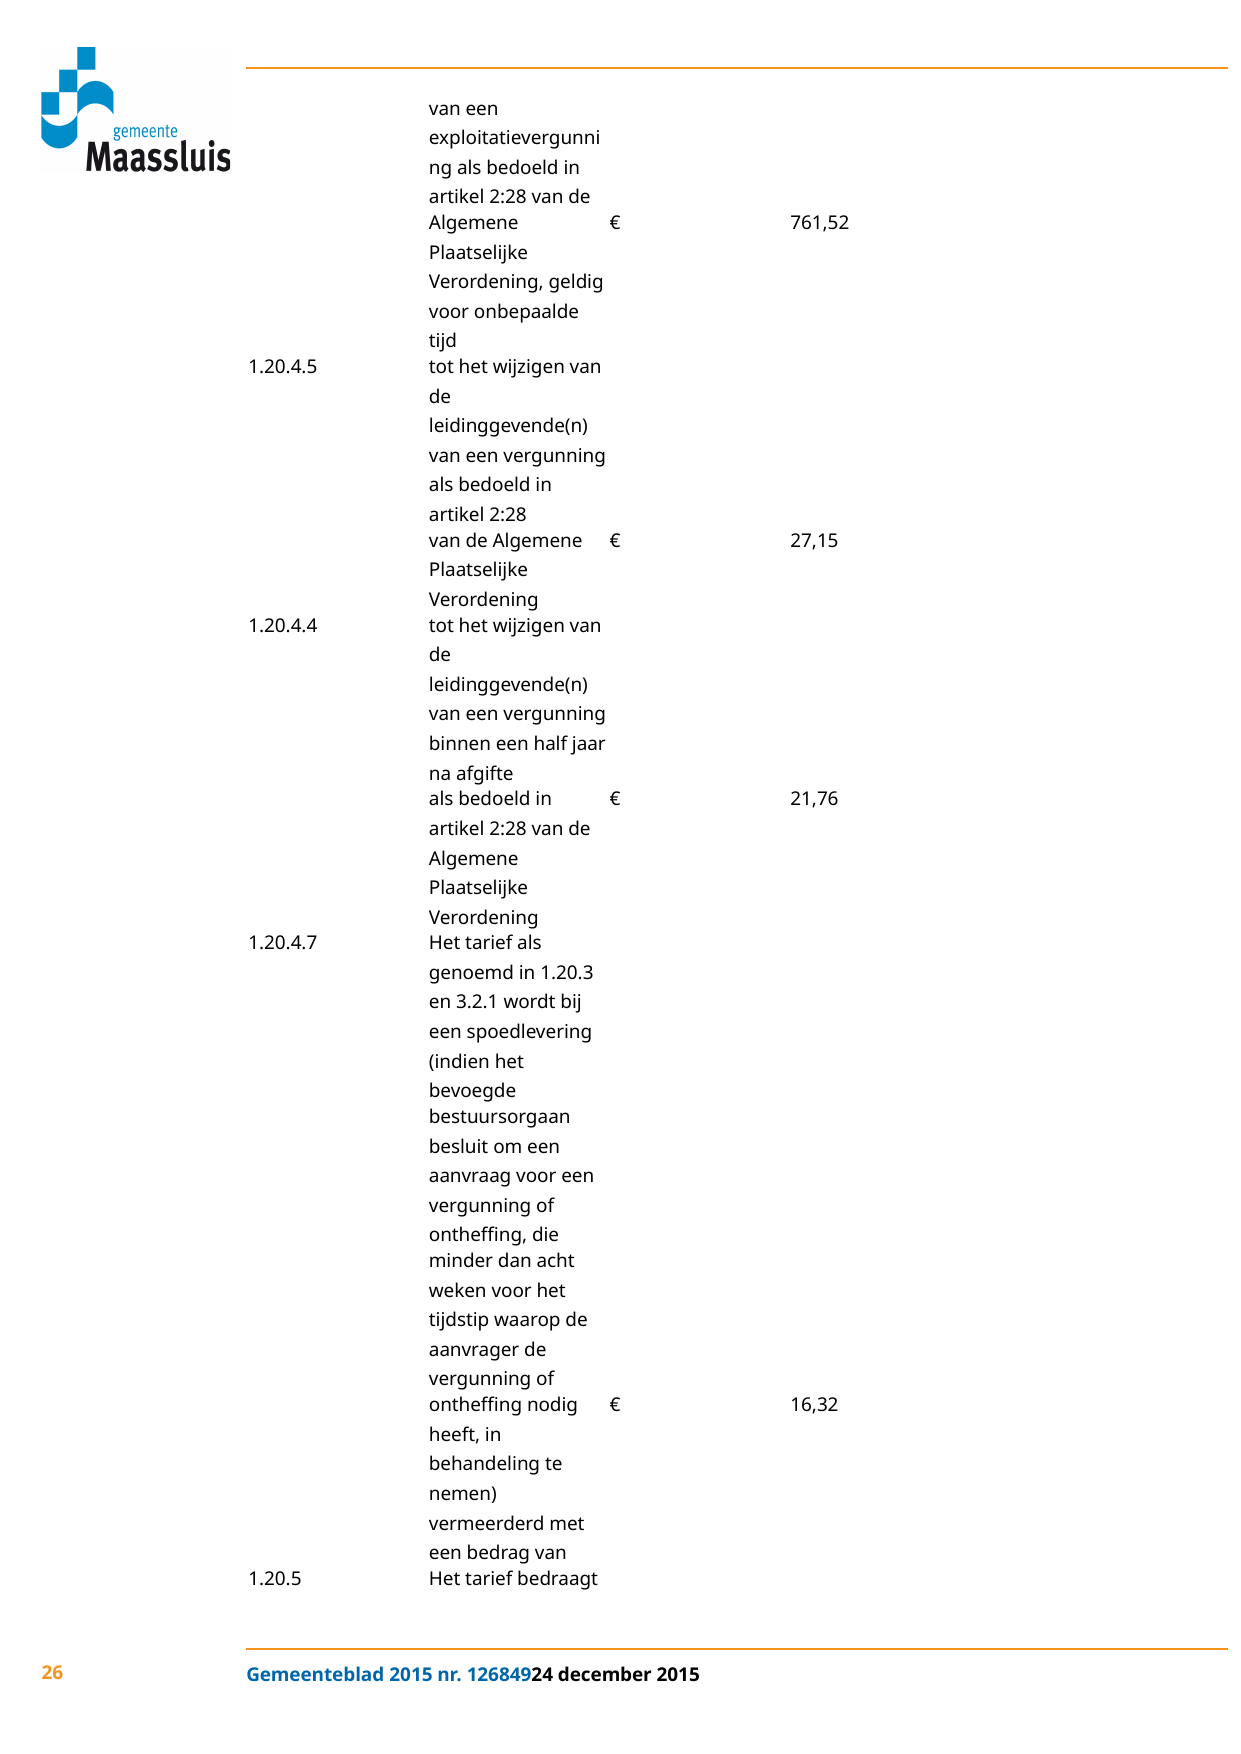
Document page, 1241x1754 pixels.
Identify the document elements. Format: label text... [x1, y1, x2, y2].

table_cell bestuursorgaan besluit om een aanvraag voor een vergunning of ontheffing, die [429, 1103, 609, 1247]
table_cell [971, 353, 1152, 527]
table_cell [790, 353, 971, 527]
table_cell als bedoeld in artikel 2:28 van de Algemene Plaatselijke Verordening [429, 786, 609, 929]
table_cell [248, 1103, 429, 1247]
table_cell ontheffing nodig heeft, in behandeling te nemen) vermeerderd met een bedrag van [429, 1391, 609, 1565]
table_cell [609, 1565, 790, 1591]
table_cell [609, 1247, 790, 1391]
table_cell 1.20.4.4 [248, 612, 429, 786]
table_cell [248, 1391, 429, 1565]
table_cell € [609, 786, 790, 929]
table_cell [971, 1565, 1152, 1591]
table_cell [790, 1103, 971, 1247]
table_cell [790, 930, 971, 1103]
picture [41, 47, 77, 92]
table_cell tot het wijzigen van de leidinggevende(n) van een vergunning als bedoeld in artikel 2:28 [429, 353, 609, 527]
table_cell [609, 612, 790, 786]
table_cell [248, 95, 429, 209]
table_cell € [609, 1391, 790, 1565]
table_cell [248, 209, 429, 353]
picture [41, 47, 231, 172]
table_cell [248, 786, 429, 929]
table_cell 1.20.4.5 [248, 353, 429, 527]
table_cell Het tarief bedraagt [429, 1565, 609, 1591]
table_cell [971, 930, 1152, 1103]
table_cell [790, 1247, 971, 1391]
table_cell tot het wijzigen van de leidinggevende(n) van een vergunning binnen een half jaar na afgifte [429, 612, 609, 786]
table_cell € [609, 527, 790, 612]
table_cell [609, 930, 790, 1103]
table_cell [971, 612, 1152, 786]
table_cell [248, 1247, 429, 1391]
table_cell 761,52 [790, 209, 971, 353]
table_cell Algemene Plaatselijke Verordening, geldig voor onbepaalde tijd [429, 209, 609, 353]
table_cell [609, 353, 790, 527]
table_cell van een exploitatievergunning als bedoeld in artikel 2:28 van de [429, 95, 609, 209]
table_cell [971, 786, 1152, 929]
table_cell [971, 95, 1152, 209]
table_cell [609, 95, 790, 209]
table_cell [971, 1247, 1152, 1391]
table_cell [971, 209, 1152, 353]
table_cell 1.20.4.7 [248, 930, 429, 1103]
table_cell 16,32 [790, 1391, 971, 1565]
table_cell [248, 527, 429, 612]
table_cell 1.20.5 [248, 1565, 429, 1591]
table_cell [790, 95, 971, 209]
table_cell 27,15 [790, 527, 971, 612]
table_cell [609, 1103, 790, 1247]
table_cell [971, 1103, 1152, 1247]
table_cell [790, 612, 971, 786]
table_cell 21,76 [790, 786, 971, 929]
table_cell Het tarief als genoemd in 1.20.3 en 3.2.1 wordt bij een spoedlevering (indien het bevoegde [429, 930, 609, 1103]
table_cell minder dan acht weken voor het tijdstip waarop de aanvrager de vergunning of [429, 1247, 609, 1391]
table_cell [971, 527, 1152, 612]
table_cell [971, 1391, 1152, 1565]
table_cell € [609, 209, 790, 353]
table_cell van de Algemene Plaatselijke Verordening [429, 527, 609, 612]
table_cell [790, 1565, 971, 1591]
